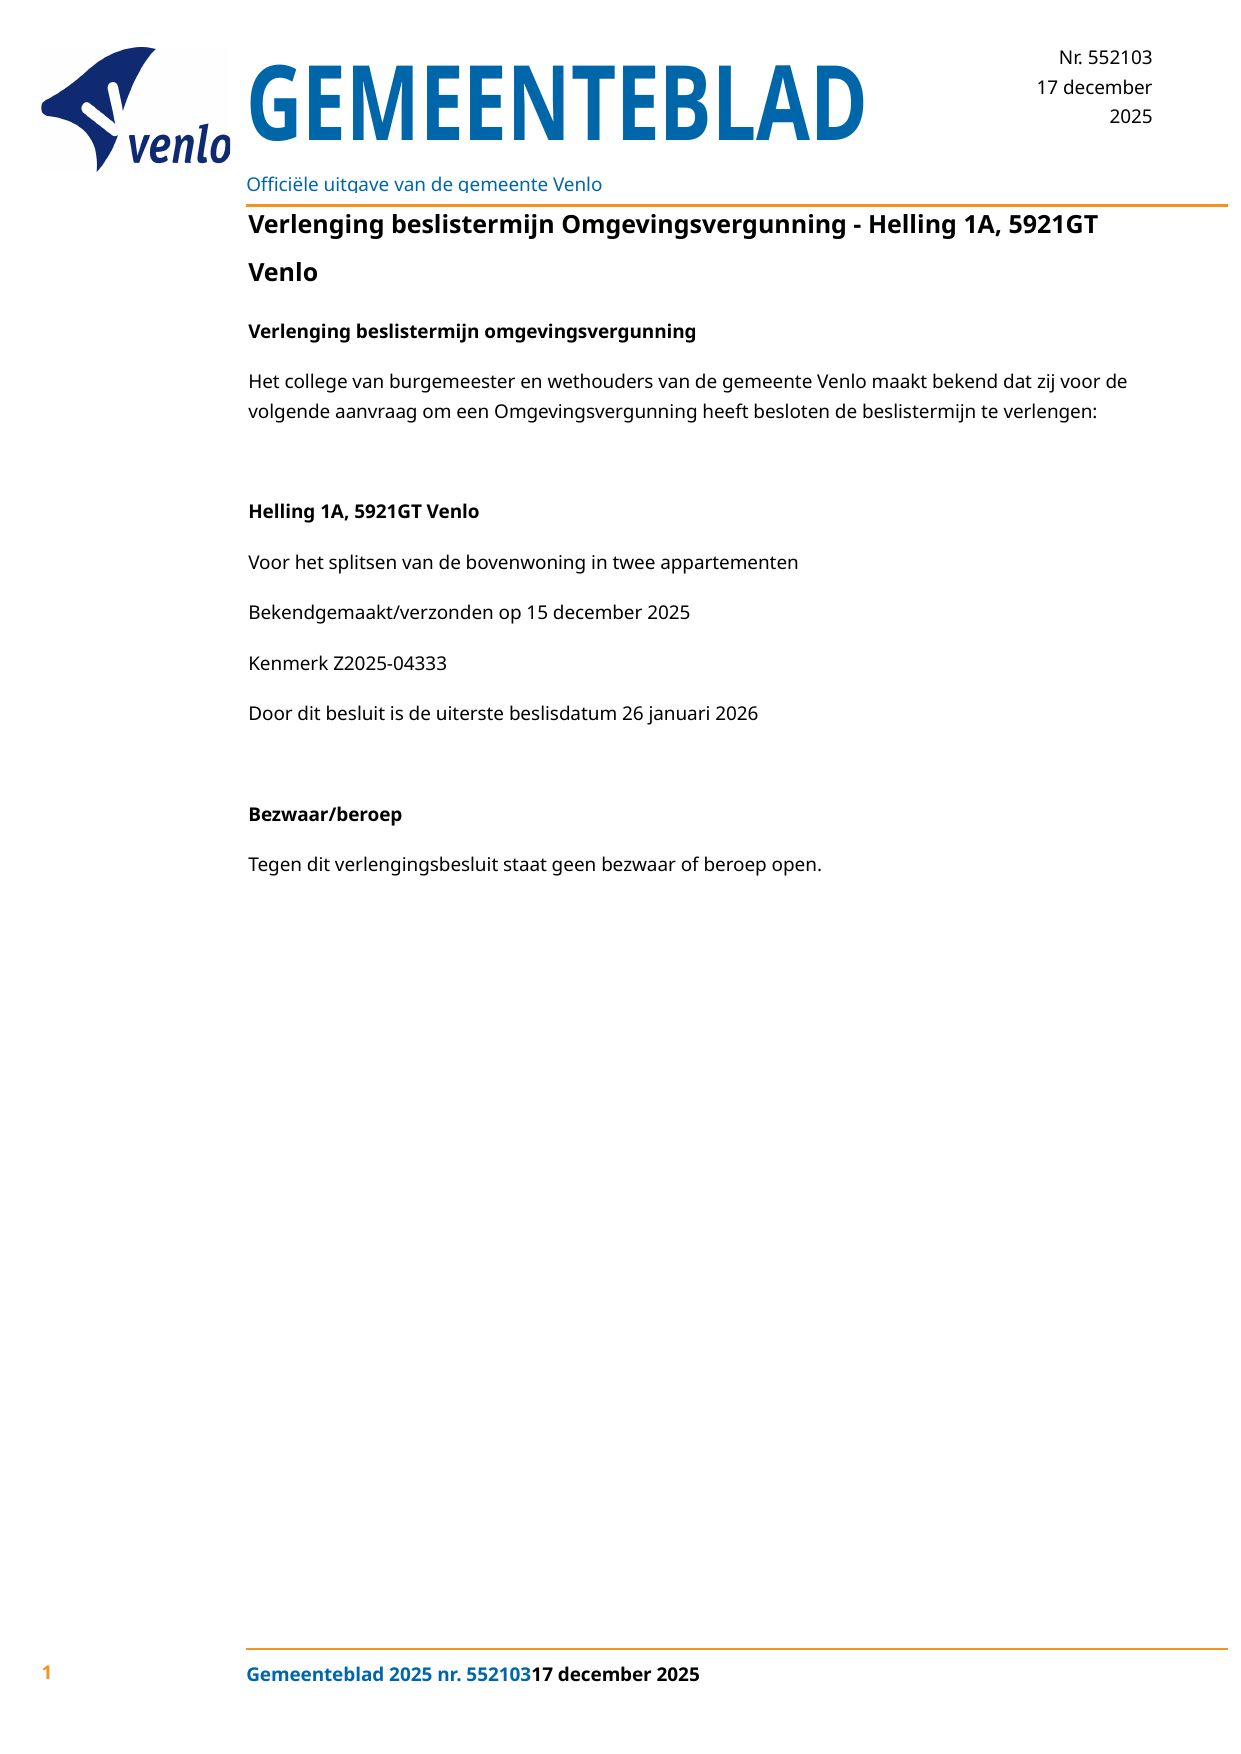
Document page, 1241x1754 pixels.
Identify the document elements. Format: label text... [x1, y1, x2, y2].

text Verlenging beslistermijn Omgevingsvergunning - Helling 1A, 5921GT Venlo [248, 207, 1152, 288]
text Bezwaar/beroep [248, 801, 1152, 827]
picture [41, 47, 231, 172]
text Door dit besluit is de uiterste beslisdatum 26 januari 2026 [248, 700, 1152, 726]
text Het college van burgemeester en wethouders van de gemeente Venlo maakt bekend dat zij voor de volgende aanvraag om een Omgevingsvergunning heeft besloten de beslistermijn te verlengen: [248, 368, 1152, 424]
text Voor het splitsen van de bovenwoning in twee appartementen [248, 549, 1152, 575]
text Tegen dit verlengingsbesluit staat geen bezwaar of beroep open. [248, 852, 1152, 877]
text Bekendgemaakt/verzonden op 15 december 2025 [248, 599, 1152, 625]
text Verlenging beslistermijn omgevingsvergunning [248, 318, 1152, 344]
text Helling 1A, 5921GT Venlo [248, 499, 1152, 524]
text Kenmerk Z2025-04333 [248, 650, 1152, 676]
